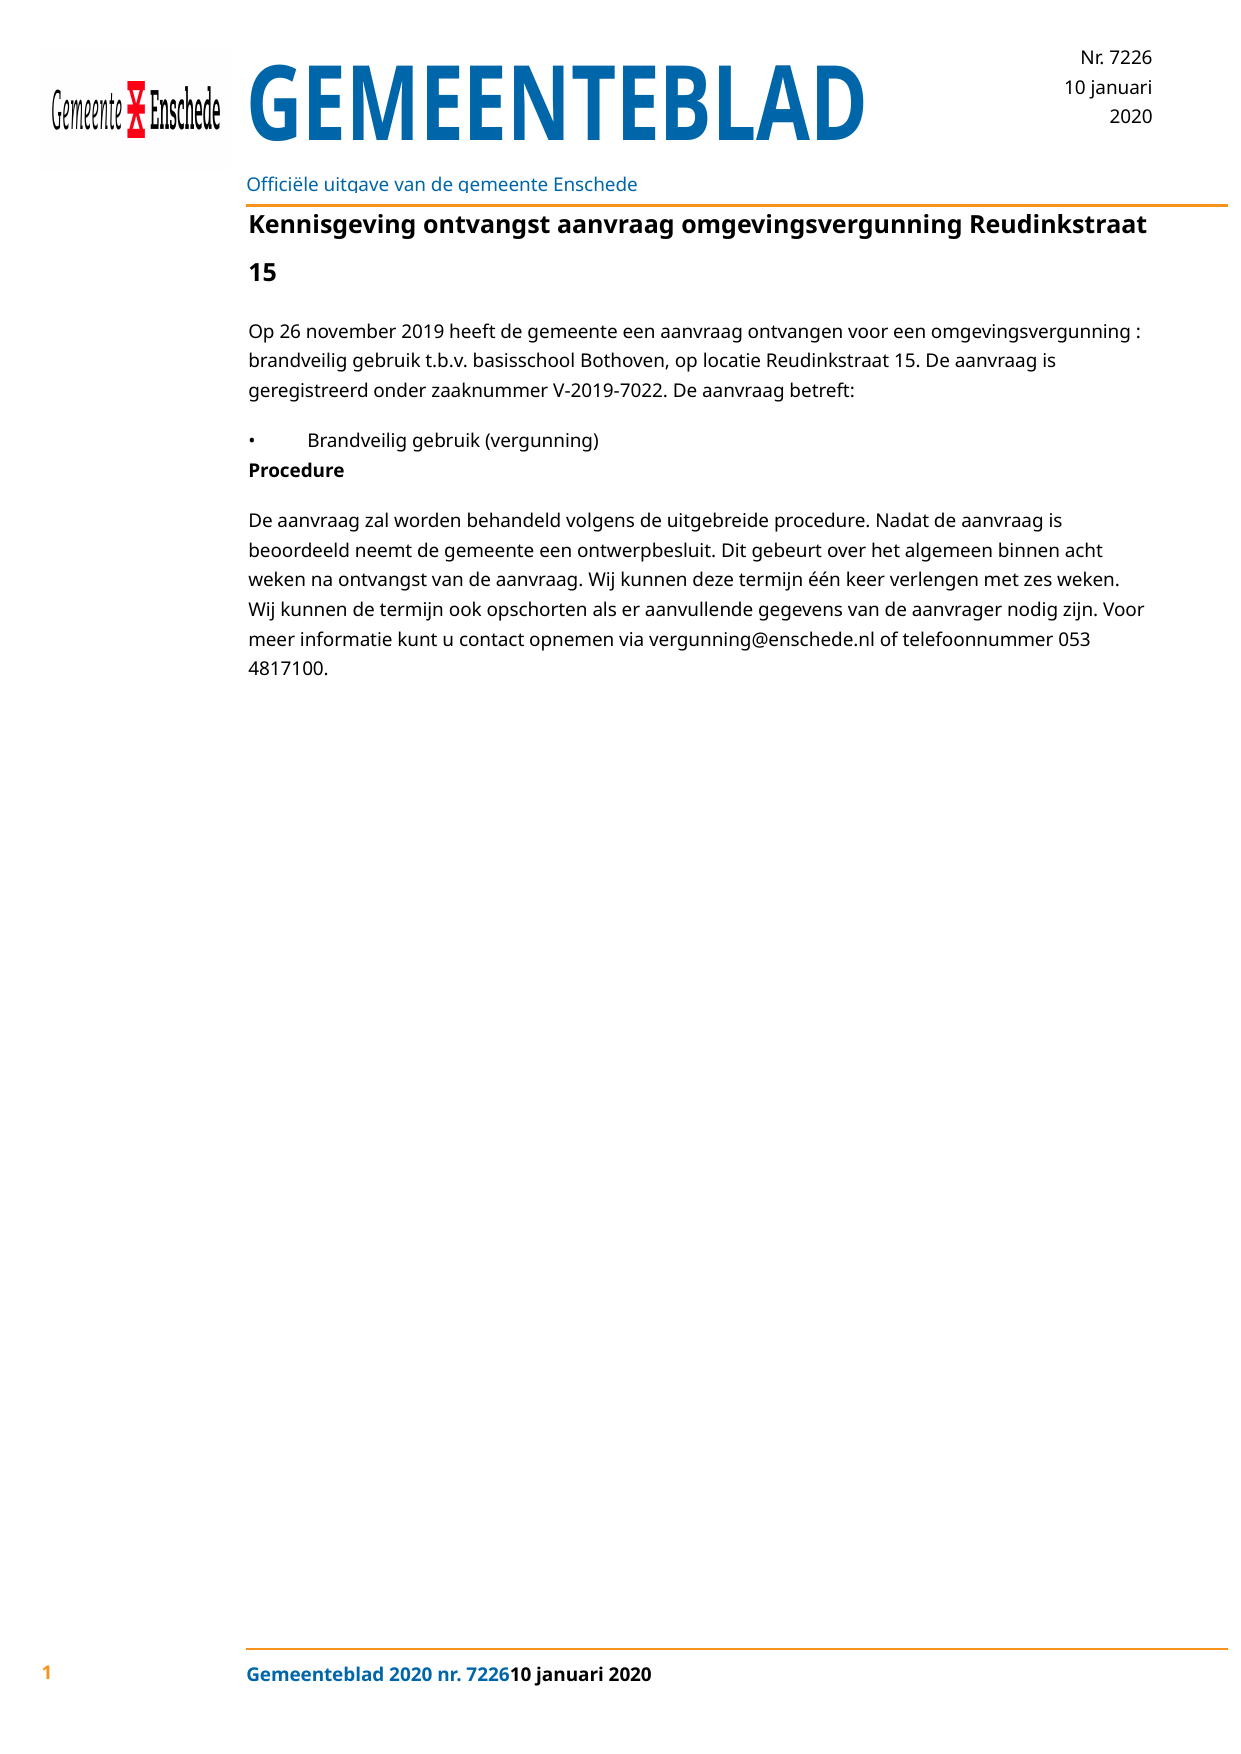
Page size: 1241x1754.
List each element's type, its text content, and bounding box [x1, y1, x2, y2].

text Kennisgeving ontvangst aanvraag omgevingsvergunning Reudinkstraat 15 [248, 207, 1152, 288]
text Procedure [248, 457, 1152, 483]
list Brandveilig gebruik (vergunning) [248, 427, 1152, 453]
text Op 26 november 2019 heeft de gemeente een aanvraag ontvangen voor een omgevingsvergunning : brandveilig gebruik t.b.v. basisschool Bothoven, op locatie Reudinkstraat 15. De aanvraag is geregistreerd onder zaaknummer V-2019-7022. De aanvraag betreft: [248, 318, 1152, 403]
picture [41, 47, 231, 172]
text De aanvraag zal worden behandeld volgens de uitgebreide procedure. Nadat de aanvraag is beoordeeld neemt de gemeente een ontwerpbesluit. Dit gebeurt over het algemeen binnen acht weken na ontvangst van de aanvraag. Wij kunnen deze termijn één keer verlengen met zes weken. Wij kunnen de termijn ook opschorten als er aanvullende gegevens van de aanvrager nodig zijn. Voor meer informatie kunt u contact opnemen via vergunning@enschede.nl of telefoonnummer 053 4817100. [248, 507, 1152, 681]
